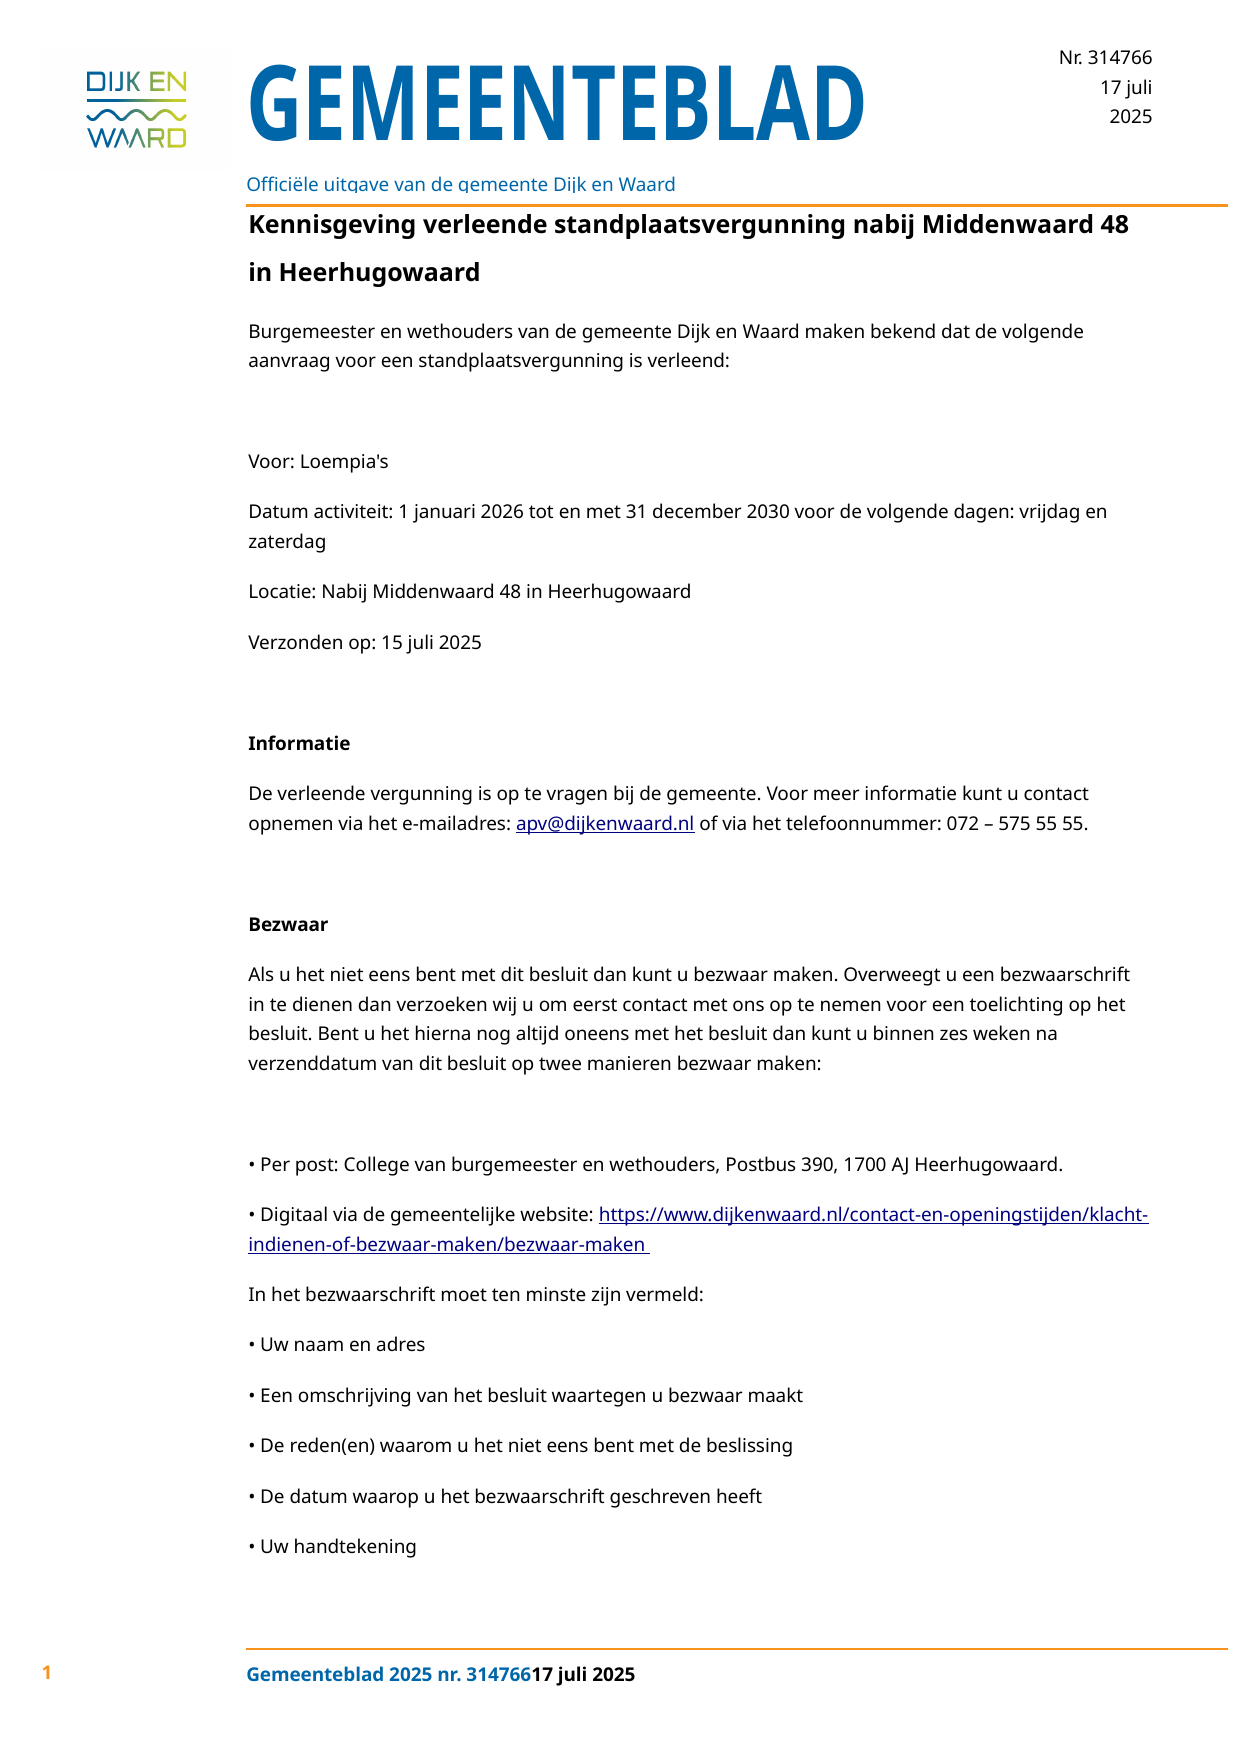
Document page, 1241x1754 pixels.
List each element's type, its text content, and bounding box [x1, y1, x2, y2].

text De verleende vergunning is op te vragen bij de gemeente. Voor meer informatie kunt u contact opnemen via het e-mailadres: apv@dijkenwaard.nl of via het telefoonnummer: 072 – 575 55 55. [248, 780, 1152, 836]
text Datum activiteit: 1 januari 2026 tot en met 31 december 2030 voor de volgende dagen: vrijdag en zaterdag [248, 499, 1152, 554]
text • De reden(en) waarom u het niet eens bent met de beslissing [248, 1432, 1152, 1458]
text • Uw handtekening [248, 1533, 1152, 1559]
text • De datum waarop u het bezwaarschrift geschreven heeft [248, 1483, 1152, 1509]
text In het bezwaarschrift moet ten minste zijn vermeld: [248, 1281, 1152, 1307]
text Als u het niet eens bent met dit besluit dan kunt u bezwaar maken. Overweegt u een bezwaarschrift in te dienen dan verzoeken wij u om eerst contact met ons op te nemen voor een toelichting op het besluit. Bent u het hierna nog altijd oneens met het besluit dan kunt u binnen zes weken na verzenddatum van dit besluit op twee manieren bezwaar maken: [248, 961, 1152, 1076]
text Burgemeester en wethouders van de gemeente Dijk en Waard maken bekend dat de volgende aanvraag voor een standplaatsvergunning is verleend: [248, 318, 1152, 373]
text Informatie [248, 730, 1152, 756]
text • Per post: College van burgemeester en wethouders, Postbus 390, 1700 AJ Heerhugowaard. [248, 1151, 1152, 1177]
picture [41, 47, 231, 172]
text Locatie: Nabij Middenwaard 48 in Heerhugowaard [248, 579, 1152, 604]
text • Een omschrijving van het besluit waartegen u bezwaar maakt [248, 1382, 1152, 1408]
text Verzonden op: 15 juli 2025 [248, 629, 1152, 655]
text • Uw naam en adres [248, 1332, 1152, 1357]
text Kennisgeving verleende standplaatsvergunning nabij Middenwaard 48 in Heerhugowaard [248, 207, 1152, 288]
text Voor: Loempia's [248, 448, 1152, 474]
text • Digitaal via de gemeentelijke website: https://www.dijkenwaard.nl/contact-en-openingstijden/klacht-indienen-of-bezwaar-maken/bezwaar-maken [248, 1201, 1152, 1257]
text Bezwaar [248, 911, 1152, 937]
